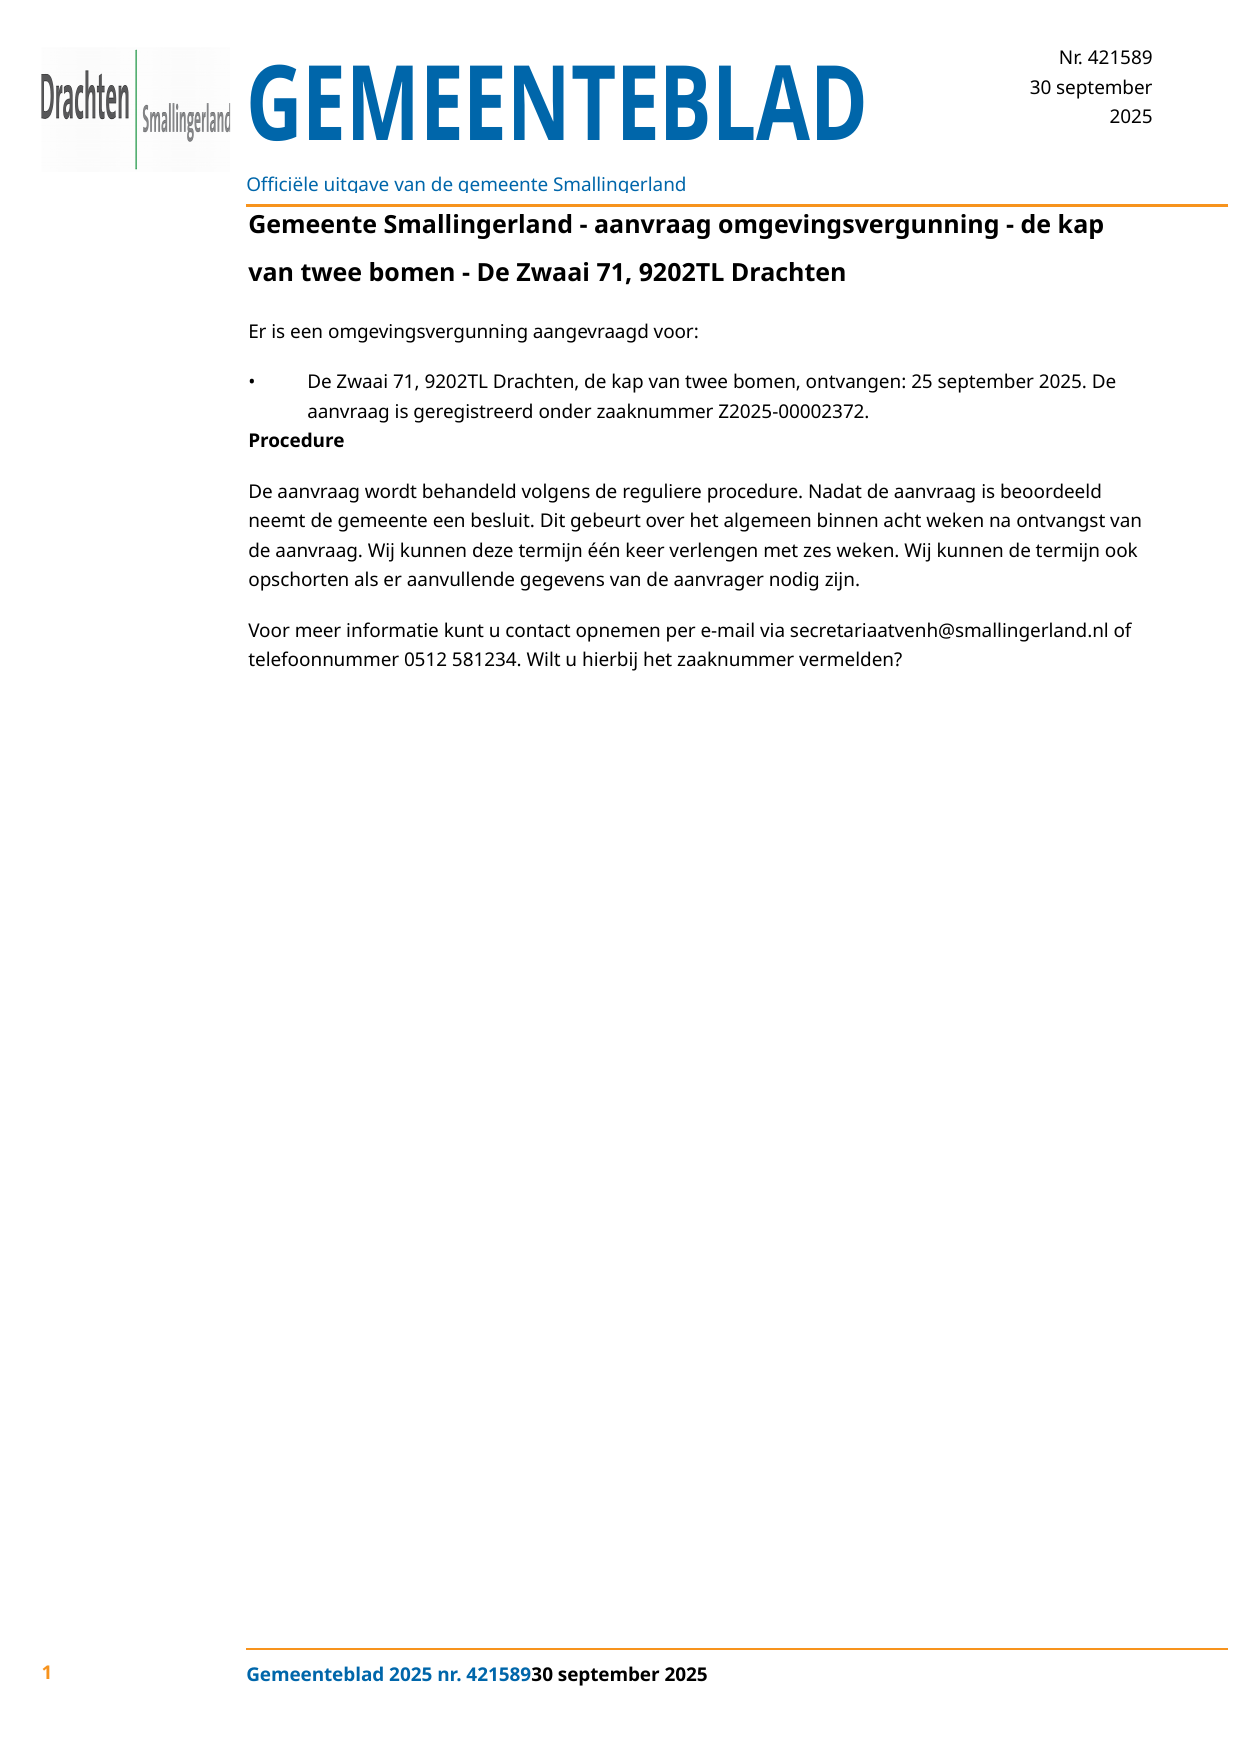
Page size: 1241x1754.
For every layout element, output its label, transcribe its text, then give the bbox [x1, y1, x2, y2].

text Gemeente Smallingerland - aanvraag omgevingsvergunning - de kap van twee bomen - De Zwaai 71, 9202TL Drachten [248, 207, 1152, 288]
list De Zwaai 71, 9202TL Drachten, de kap van twee bomen, ontvangen: 25 september 2025. De aanvraag is geregistreerd onder zaaknummer Z2025-00002372. [248, 368, 1152, 424]
picture [41, 47, 231, 172]
text De aanvraag wordt behandeld volgens de reguliere procedure. Nadat de aanvraag is beoordeeld neemt de gemeente een besluit. Dit gebeurt over het algemeen binnen acht weken na ontvangst van de aanvraag. Wij kunnen deze termijn één keer verlengen met zes weken. Wij kunnen de termijn ook opschorten als er aanvullende gegevens van de aanvrager nodig zijn. [248, 478, 1152, 592]
text Er is een omgevingsvergunning aangevraagd voor: [248, 318, 1152, 344]
text Voor meer informatie kunt u contact opnemen per e-mail via secretariaatvenh@smallingerland.nl of telefoonnummer 0512 581234. Wilt u hierbij het zaaknummer vermelden? [248, 617, 1152, 672]
text Procedure [248, 427, 1152, 453]
